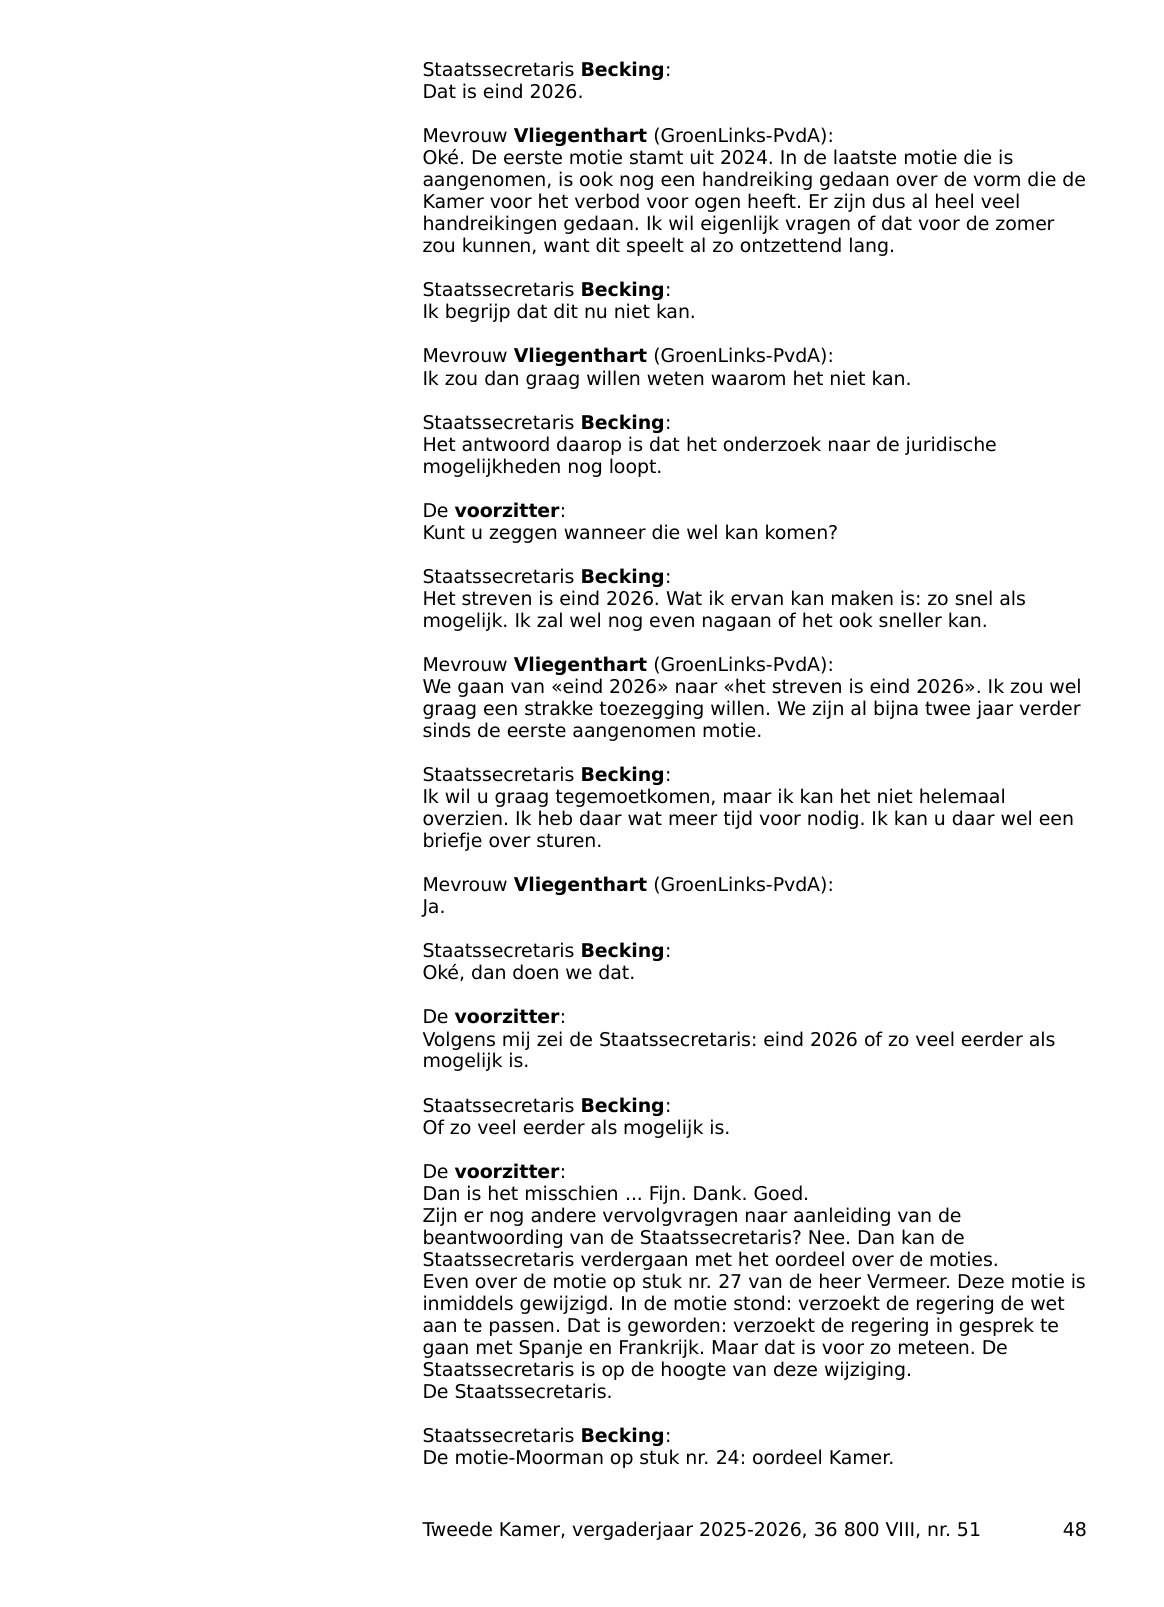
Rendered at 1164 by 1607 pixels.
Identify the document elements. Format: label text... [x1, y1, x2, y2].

text Mevrouw Vliegenthart (GroenLinks-PvdA): [422, 874, 1087, 896]
text Ik zou dan graag willen weten waarom het niet kan. [422, 367, 1087, 389]
text Oké, dan doen we dat. [422, 962, 1087, 984]
text Mevrouw Vliegenthart (GroenLinks-PvdA): [422, 654, 1087, 676]
text Oké. De eerste motie stamt uit 2024. In de laatste motie die is aangenomen, is ook nog een handreiking gedaan over de vorm die de Kamer voor het verbod voor ogen heeft. Er zijn dus al heel veel handreikingen gedaan. Ik wil eigenlijk vragen of dat voor de zomer zou kunnen, want dit speelt al zo ontzettend lang. [422, 147, 1087, 257]
text Staatssecretaris Becking: [422, 59, 1087, 81]
text Dan is het misschien ... Fijn. Dank. Goed. [422, 1183, 1087, 1205]
text We gaan van «eind 2026» naar «het streven is eind 2026». Ik zou wel graag een strakke toezegging willen. We zijn al bijna twee jaar verder sinds de eerste aangenomen motie. [422, 676, 1087, 742]
text Staatssecretaris Becking: [422, 1094, 1087, 1117]
text Ja. [422, 896, 1087, 918]
text Dat is eind 2026. [422, 81, 1087, 103]
text De motie-Moorman op stuk nr. 24: oordeel Kamer. [422, 1447, 1087, 1469]
text De Staatssecretaris. [422, 1381, 1087, 1402]
text Ik begrijp dat dit nu niet kan. [422, 301, 1087, 323]
text Even over de motie op stuk nr. 27 van de heer Vermeer. Deze motie is inmiddels gewijzigd. In de motie stond: verzoekt de regering de wet aan te passen. Dat is geworden: verzoekt de regering in gesprek te gaan met Spanje en Frankrijk. Maar dat is voor zo meteen. De Staatssecretaris is op de hoogte van deze wijziging. [422, 1271, 1087, 1381]
text Mevrouw Vliegenthart (GroenLinks-PvdA): [422, 125, 1087, 147]
text Mevrouw Vliegenthart (GroenLinks-PvdA): [422, 345, 1087, 367]
text Volgens mij zei de Staatssecretaris: eind 2026 of zo veel eerder als mogelijk is. [422, 1028, 1087, 1072]
text Staatssecretaris Becking: [422, 940, 1087, 962]
text Staatssecretaris Becking: [422, 566, 1087, 588]
text De voorzitter: [422, 1006, 1087, 1028]
text Staatssecretaris Becking: [422, 412, 1087, 433]
text Zijn er nog andere vervolgvragen naar aanleiding van de beantwoording van de Staatssecretaris? Nee. Dan kan de Staatssecretaris verdergaan met het oordeel over de moties. [422, 1205, 1087, 1271]
text De voorzitter: [422, 500, 1087, 522]
text Ik wil u graag tegemoetkomen, maar ik kan het niet helemaal overzien. Ik heb daar wat meer tijd voor nodig. Ik kan u daar wel een briefje over sturen. [422, 786, 1087, 852]
text Het antwoord daarop is dat het onderzoek naar de juridische mogelijkheden nog loopt. [422, 433, 1087, 477]
text De voorzitter: [422, 1161, 1087, 1183]
text Kunt u zeggen wanneer die wel kan komen? [422, 522, 1087, 544]
text Staatssecretaris Becking: [422, 279, 1087, 301]
text Staatssecretaris Becking: [422, 764, 1087, 786]
text Het streven is eind 2026. Wat ik ervan kan maken is: zo snel als mogelijk. Ik zal wel nog even nagaan of het ook sneller kan. [422, 588, 1087, 632]
text Of zo veel eerder als mogelijk is. [422, 1117, 1087, 1138]
text Staatssecretaris Becking: [422, 1425, 1087, 1447]
